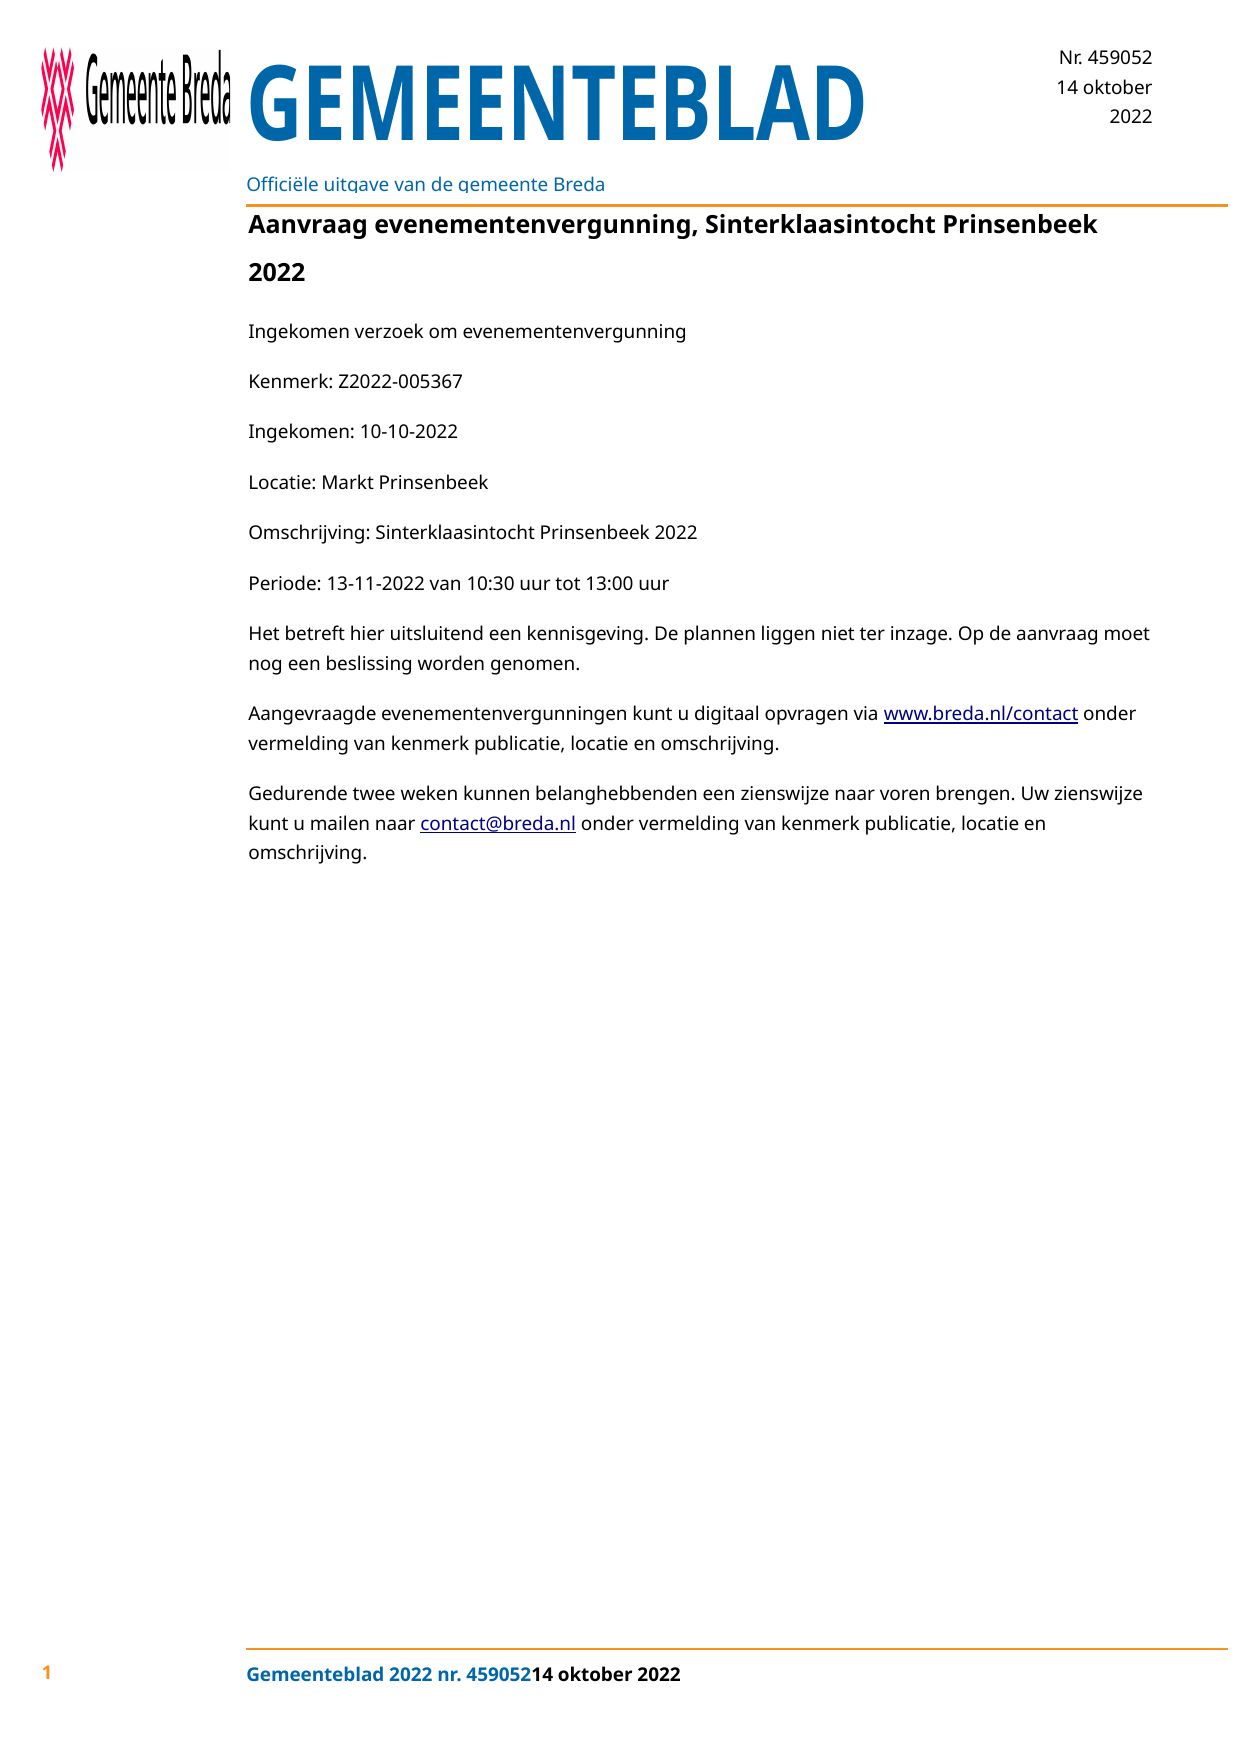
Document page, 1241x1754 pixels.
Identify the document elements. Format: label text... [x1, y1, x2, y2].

text Omschrijving: Sinterklaasintocht Prinsenbeek 2022 [248, 519, 1152, 545]
picture [41, 47, 231, 172]
text Het betreft hier uitsluitend een kennisgeving. De plannen liggen niet ter inzage. Op de aanvraag moet nog een beslissing worden genomen. [248, 620, 1152, 676]
text Aangevraagde evenementenvergunningen kunt u digitaal opvragen via www.breda.nl/contact onder vermelding van kenmerk publicatie, locatie en omschrijving. [248, 700, 1152, 756]
text Gedurende twee weken kunnen belanghebbenden een zienswijze naar voren brengen. Uw zienswijze kunt u mailen naar contact@breda.nl onder vermelding van kenmerk publicatie, locatie en omschrijving. [248, 780, 1152, 865]
text Kenmerk: Z2022-005367 [248, 368, 1152, 394]
text Ingekomen: 10-10-2022 [248, 419, 1152, 444]
text Periode: 13-11-2022 van 10:30 uur tot 13:00 uur [248, 570, 1152, 596]
text Aanvraag evenementenvergunning, Sinterklaasintocht Prinsenbeek 2022 [248, 207, 1152, 288]
text Locatie: Markt Prinsenbeek [248, 469, 1152, 495]
text Ingekomen verzoek om evenementenvergunning [248, 318, 1152, 344]
